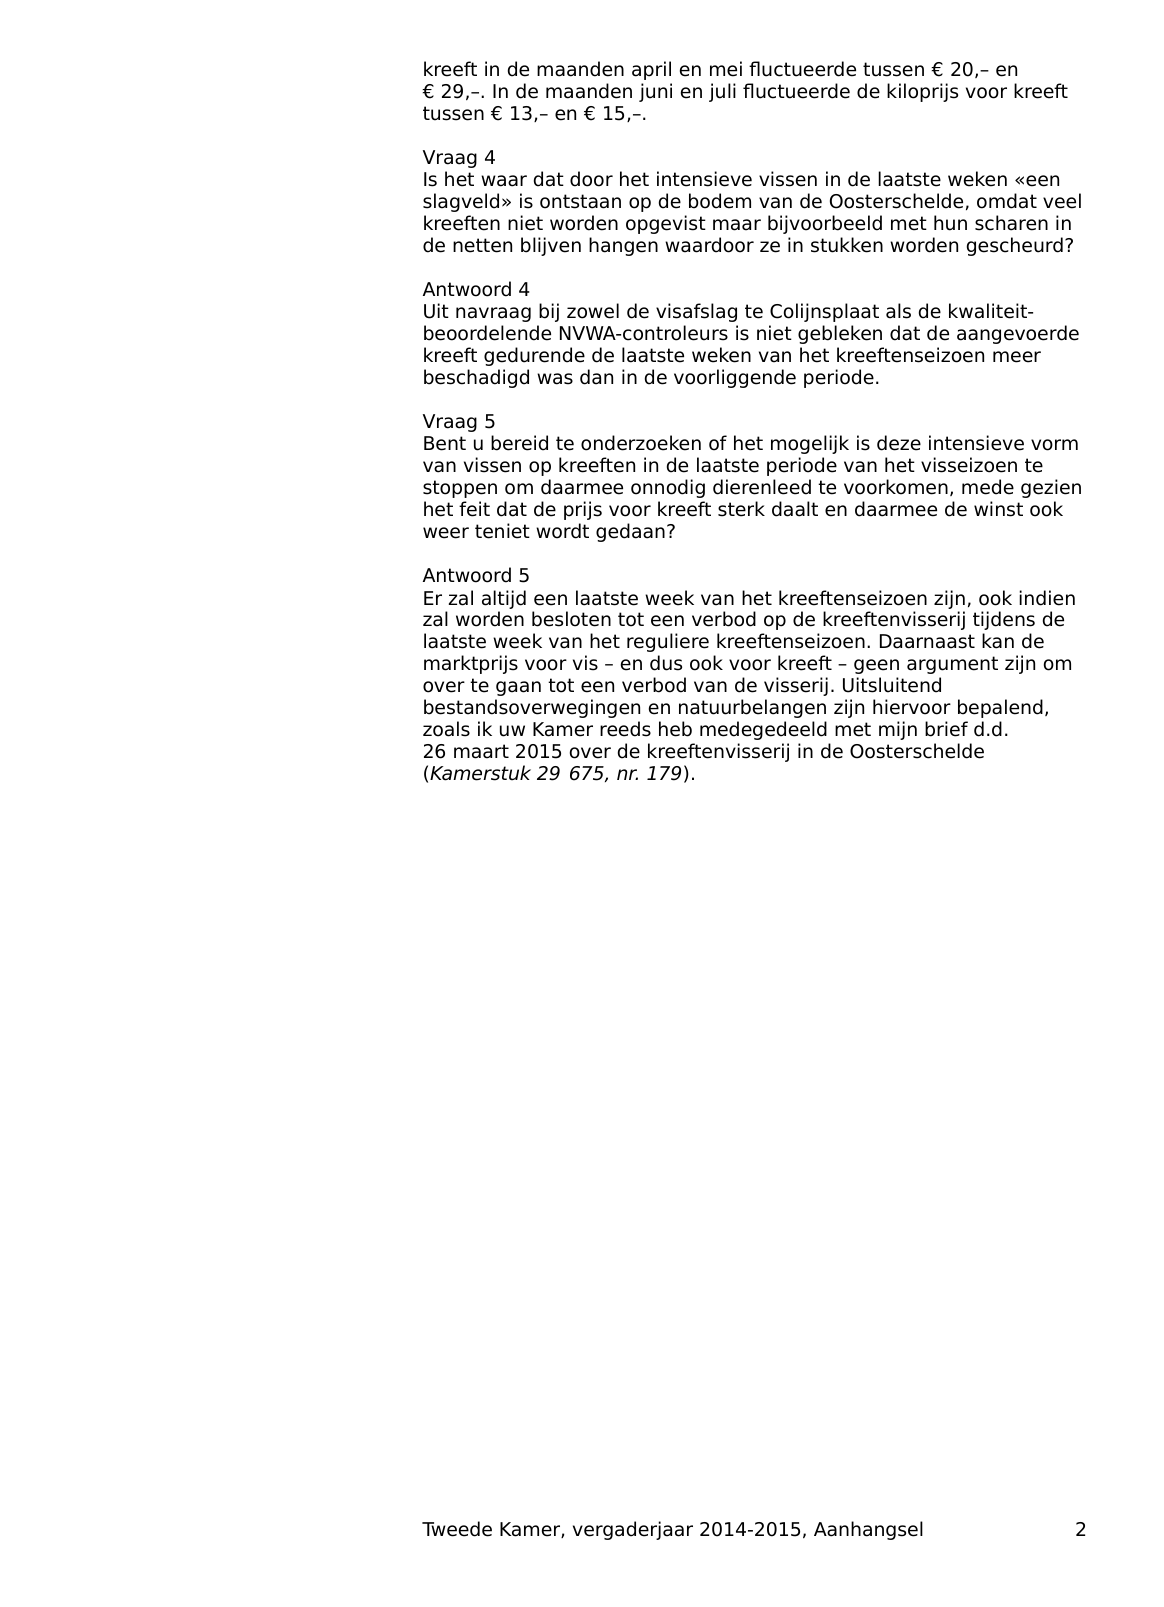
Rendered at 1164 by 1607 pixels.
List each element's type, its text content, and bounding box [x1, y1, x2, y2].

text Antwoord 5 [422, 565, 1087, 587]
text Vraag 4 [422, 147, 1087, 169]
text kreeft in de maanden april en mei fluctueerde tussen € 20,– en € 29,–. In de maanden juni en juli fluctueerde de kiloprijs voor kreeft tussen € 13,– en € 15,–. [422, 59, 1087, 125]
text Uit navraag bij zowel de visafslag te Colijnsplaat als de kwaliteit-beoordelende NVWA-controleurs is niet gebleken dat de aangevoerde kreeft gedurende de laatste weken van het kreeftenseizoen meer beschadigd was dan in de voorliggende periode. [422, 301, 1087, 389]
text Is het waar dat door het intensieve vissen in de laatste weken «een slagveld» is ontstaan op de bodem van de Oosterschelde, omdat veel kreeften niet worden opgevist maar bijvoorbeeld met hun scharen in de netten blijven hangen waardoor ze in stukken worden gescheurd? [422, 169, 1087, 257]
text Er zal altijd een laatste week van het kreeftenseizoen zijn, ook indien zal worden besloten tot een verbod op de kreeftenvisserij tijdens de laatste week van het reguliere kreeftenseizoen. Daarnaast kan de marktprijs voor vis – en dus ook voor kreeft – geen argument zijn om over te gaan tot een verbod van de visserij. Uitsluitend bestandsoverwegingen en natuurbelangen zijn hiervoor bepalend, zoals ik uw Kamer reeds heb medegedeeld met mijn brief d.d. 26 maart 2015 over de kreeftenvisserij in de Oosterschelde (Kamerstuk 29 675, nr. 179). [422, 587, 1087, 785]
text Antwoord 4 [422, 279, 1087, 301]
text Bent u bereid te onderzoeken of het mogelijk is deze intensieve vorm van vissen op kreeften in de laatste periode van het visseizoen te stoppen om daarmee onnodig dierenleed te voorkomen, mede gezien het feit dat de prijs voor kreeft sterk daalt en daarmee de winst ook weer teniet wordt gedaan? [422, 433, 1087, 543]
text Vraag 5 [422, 411, 1087, 433]
